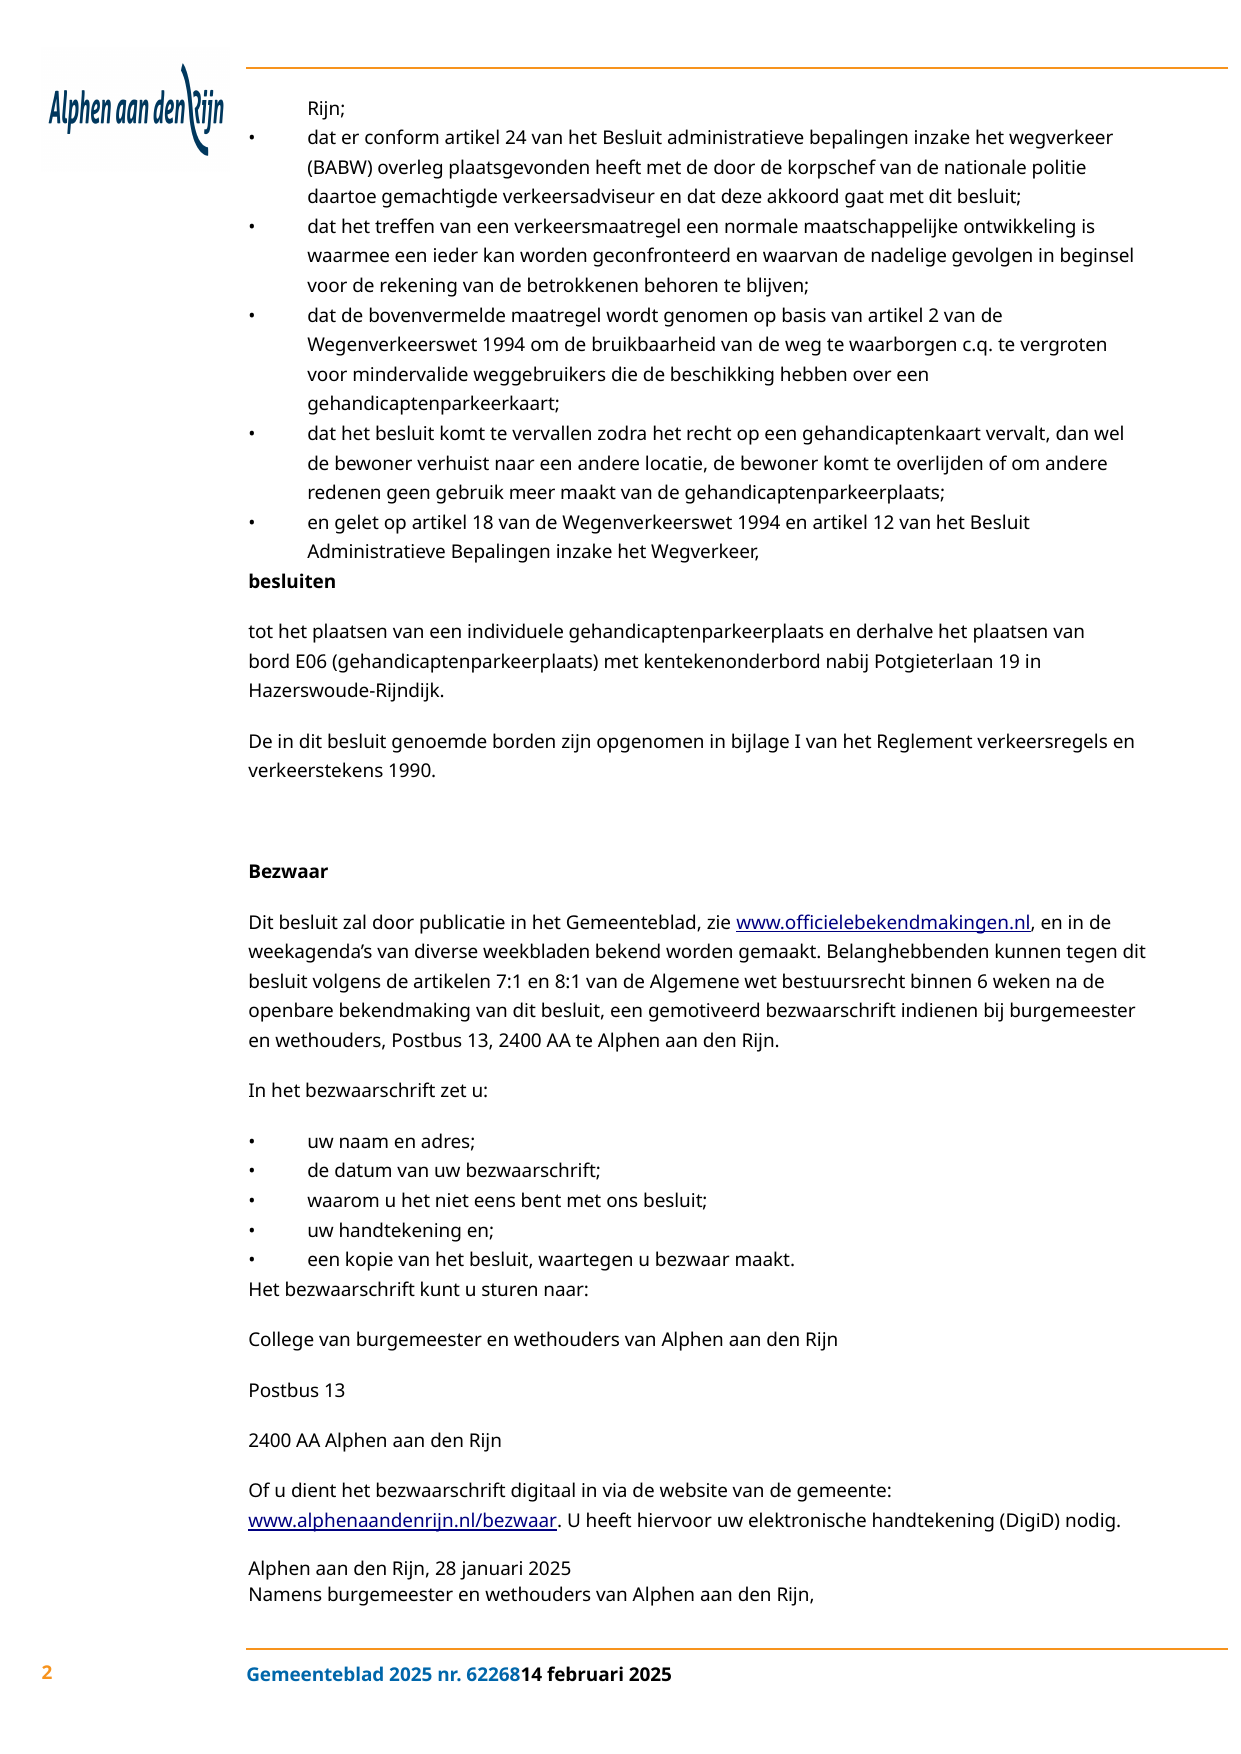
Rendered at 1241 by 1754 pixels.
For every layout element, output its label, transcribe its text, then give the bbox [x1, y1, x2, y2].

picture [41, 47, 231, 172]
text De in dit besluit genoemde borden zijn opgenomen in bijlage I van het Reglement verkeersregels en verkeerstekens 1990. [248, 728, 1152, 783]
list dat de bovenvermelde maatregel wordt genomen op basis van artikel 2 van de Wegenverkeerswet 1994 om de bruikbaarheid van de weg te waarborgen c.q. te vergroten voor mindervalide weggebruikers die de beschikking hebben over een gehandicaptenparkeerkaart; [248, 302, 1152, 416]
list waarom u het niet eens bent met ons besluit; [248, 1187, 1152, 1213]
list dat er conform artikel 24 van het Besluit administratieve bepalingen inzake het wegverkeer (BABW) overleg plaatsgevonden heeft met de door de korpschef van de nationale politie daartoe gemachtigde verkeersadviseur en dat deze akkoord gaat met dit besluit; [248, 124, 1152, 209]
text Alphen aan den Rijn, 28 januari 2025 [248, 1555, 1152, 1581]
text tot het plaatsen van een individuele gehandicaptenparkeerplaats en derhalve het plaatsen van bord E06 (gehandicaptenparkeerplaats) met kentekenonderbord nabij Potgieterlaan 19 in Hazerswoude-Rijndijk. [248, 618, 1152, 703]
text College van burgemeester en wethouders van Alphen aan den Rijn [248, 1326, 1152, 1352]
list dat het treffen van een verkeersmaatregel een normale maatschappelijke ontwikkeling is waarmee een ieder kan worden geconfronteerd en waarvan de nadelige gevolgen in beginsel voor de rekening van de betrokkenen behoren te blijven; [248, 213, 1152, 298]
list en gelet op artikel 18 van de Wegenverkeerswet 1994 en artikel 12 van het Besluit Administratieve Bepalingen inzake het Wegverkeer, [248, 509, 1152, 564]
text Bezwaar [248, 858, 1152, 884]
list een kopie van het besluit, waartegen u bezwaar maakt. [248, 1246, 1152, 1272]
list de datum van uw bezwaarschrift; [248, 1158, 1152, 1183]
list uw naam en adres; [248, 1128, 1152, 1154]
list dat het besluit komt te vervallen zodra het recht op een gehandicaptenkaart vervalt, dan wel de bewoner verhuist naar een andere locatie, de bewoner komt te overlijden of om andere redenen geen gebruik meer maakt van de gehandicaptenparkeerplaats; [248, 420, 1152, 505]
list uw handtekening en; [248, 1217, 1152, 1243]
text Het bezwaarschrift kunt u sturen naar: [248, 1276, 1152, 1302]
text 2400 AA Alphen aan den Rijn [248, 1427, 1152, 1453]
text Dit besluit zal door publicatie in het Gemeenteblad, zie www.officielebekendmakingen.nl, en in de weekagenda’s van diverse weekbladen bekend worden gemaakt. Belanghebbenden kunnen tegen dit besluit volgens de artikelen 7:1 en 8:1 van de Algemene wet bestuursrecht binnen 6 weken na de openbare bekendmaking van dit besluit, een gemotiveerd bezwaarschrift indienen bij burgemeester en wethouders, Postbus 13, 2400 AA te Alphen aan den Rijn. [248, 909, 1152, 1053]
list Rijn; [248, 95, 1152, 121]
text Of u dient het bezwaarschrift digitaal in via de website van de gemeente: www.alphenaandenrijn.nl/bezwaar. U heeft hiervoor uw elektronische handtekening (DigiD) nodig. [248, 1478, 1152, 1533]
text Postbus 13 [248, 1377, 1152, 1403]
text besluiten [248, 568, 1152, 594]
text Namens burgemeester en wethouders van Alphen aan den Rijn, [248, 1581, 1152, 1607]
text In het bezwaarschrift zet u: [248, 1078, 1152, 1103]
